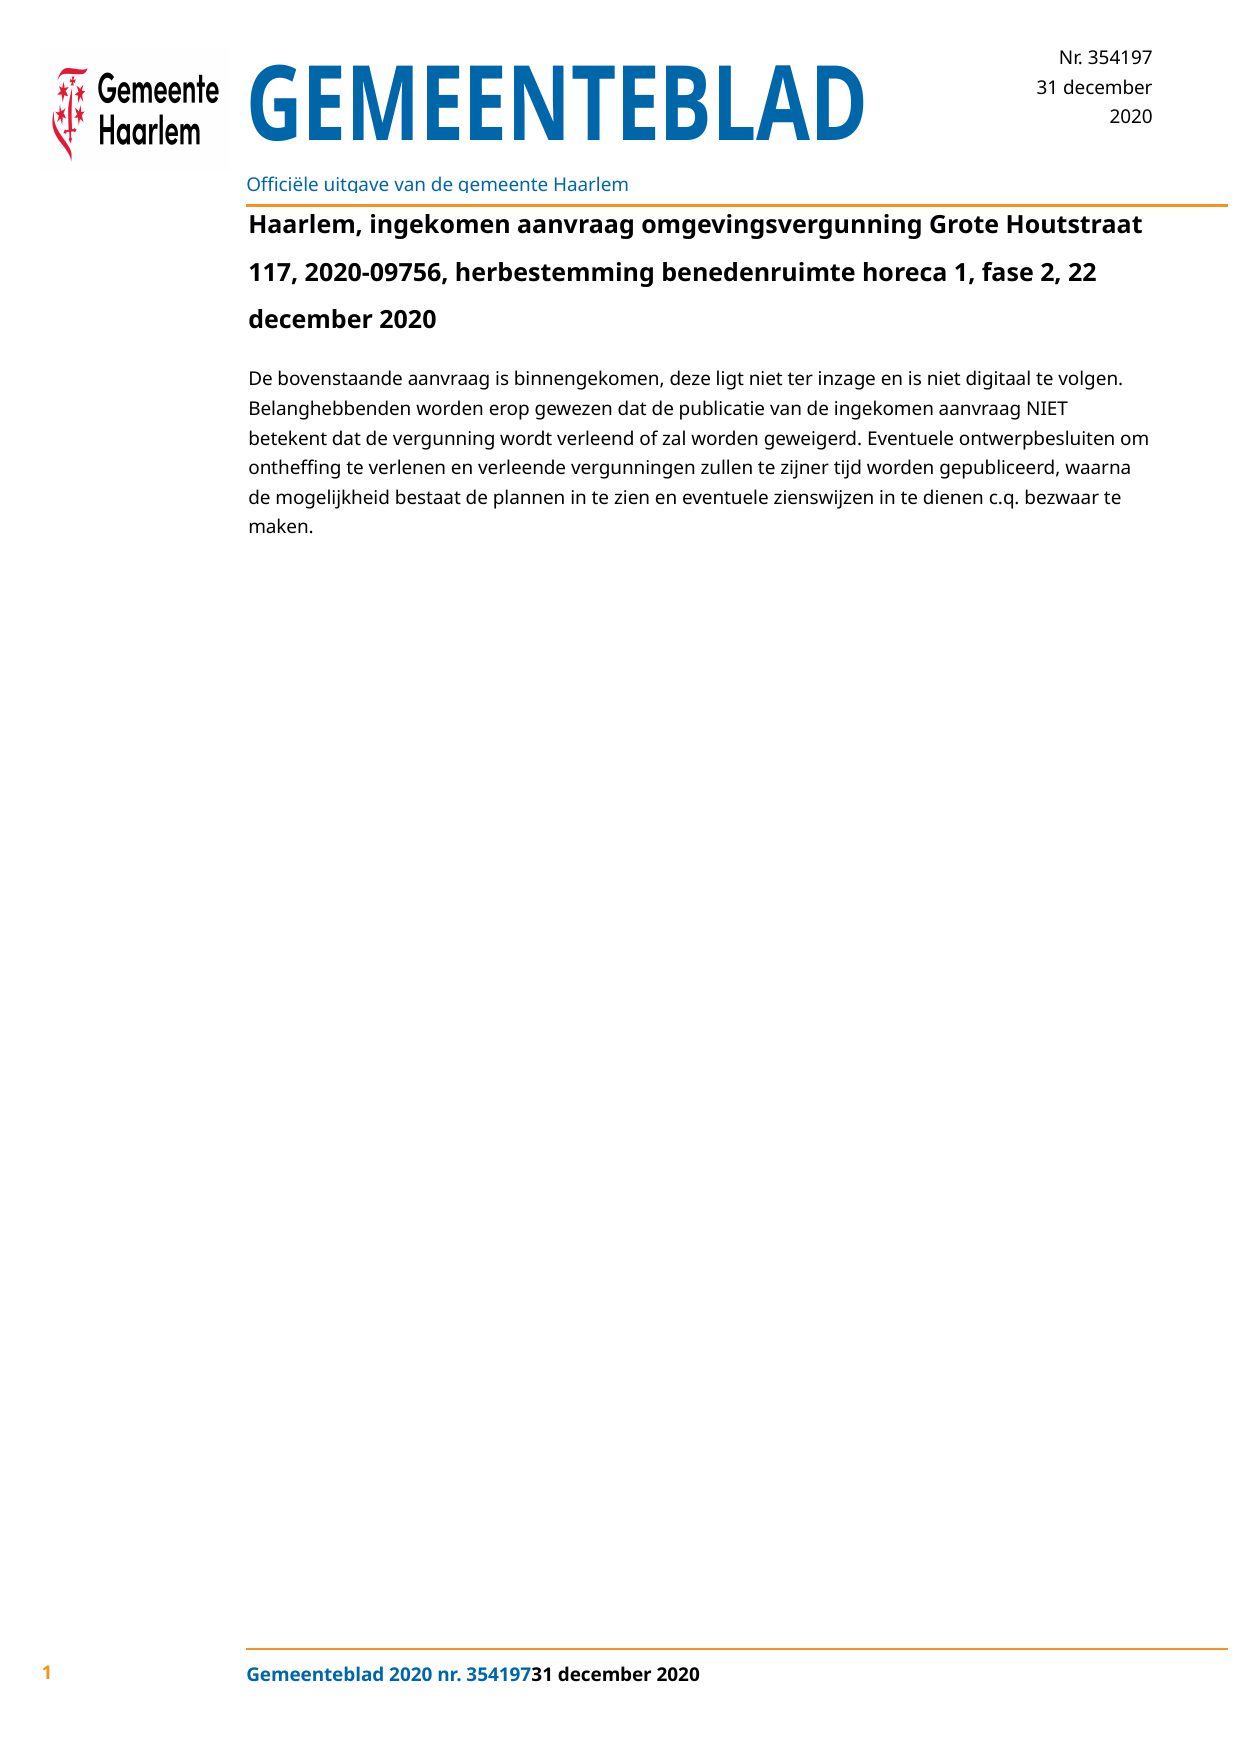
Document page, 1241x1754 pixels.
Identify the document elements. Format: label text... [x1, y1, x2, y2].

text Haarlem, ingekomen aanvraag omgevingsvergunning Grote Houtstraat 117, 2020-09756, herbestemming benedenruimte horeca 1, fase 2, 22 december 2020 [248, 207, 1152, 336]
text De bovenstaande aanvraag is binnengekomen, deze ligt niet ter inzage en is niet digitaal te volgen. Belanghebbenden worden erop gewezen dat de publicatie van de ingekomen aanvraag NIET betekent dat de vergunning wordt verleend of zal worden geweigerd. Eventuele ontwerpbesluiten om ontheffing te verlenen en verleende vergunningen zullen te zijner tijd worden gepubliceerd, waarna de mogelijkheid bestaat de plannen in te zien en eventuele zienswijzen in te dienen c.q. bezwaar te maken. [248, 366, 1152, 539]
picture [41, 47, 231, 172]
